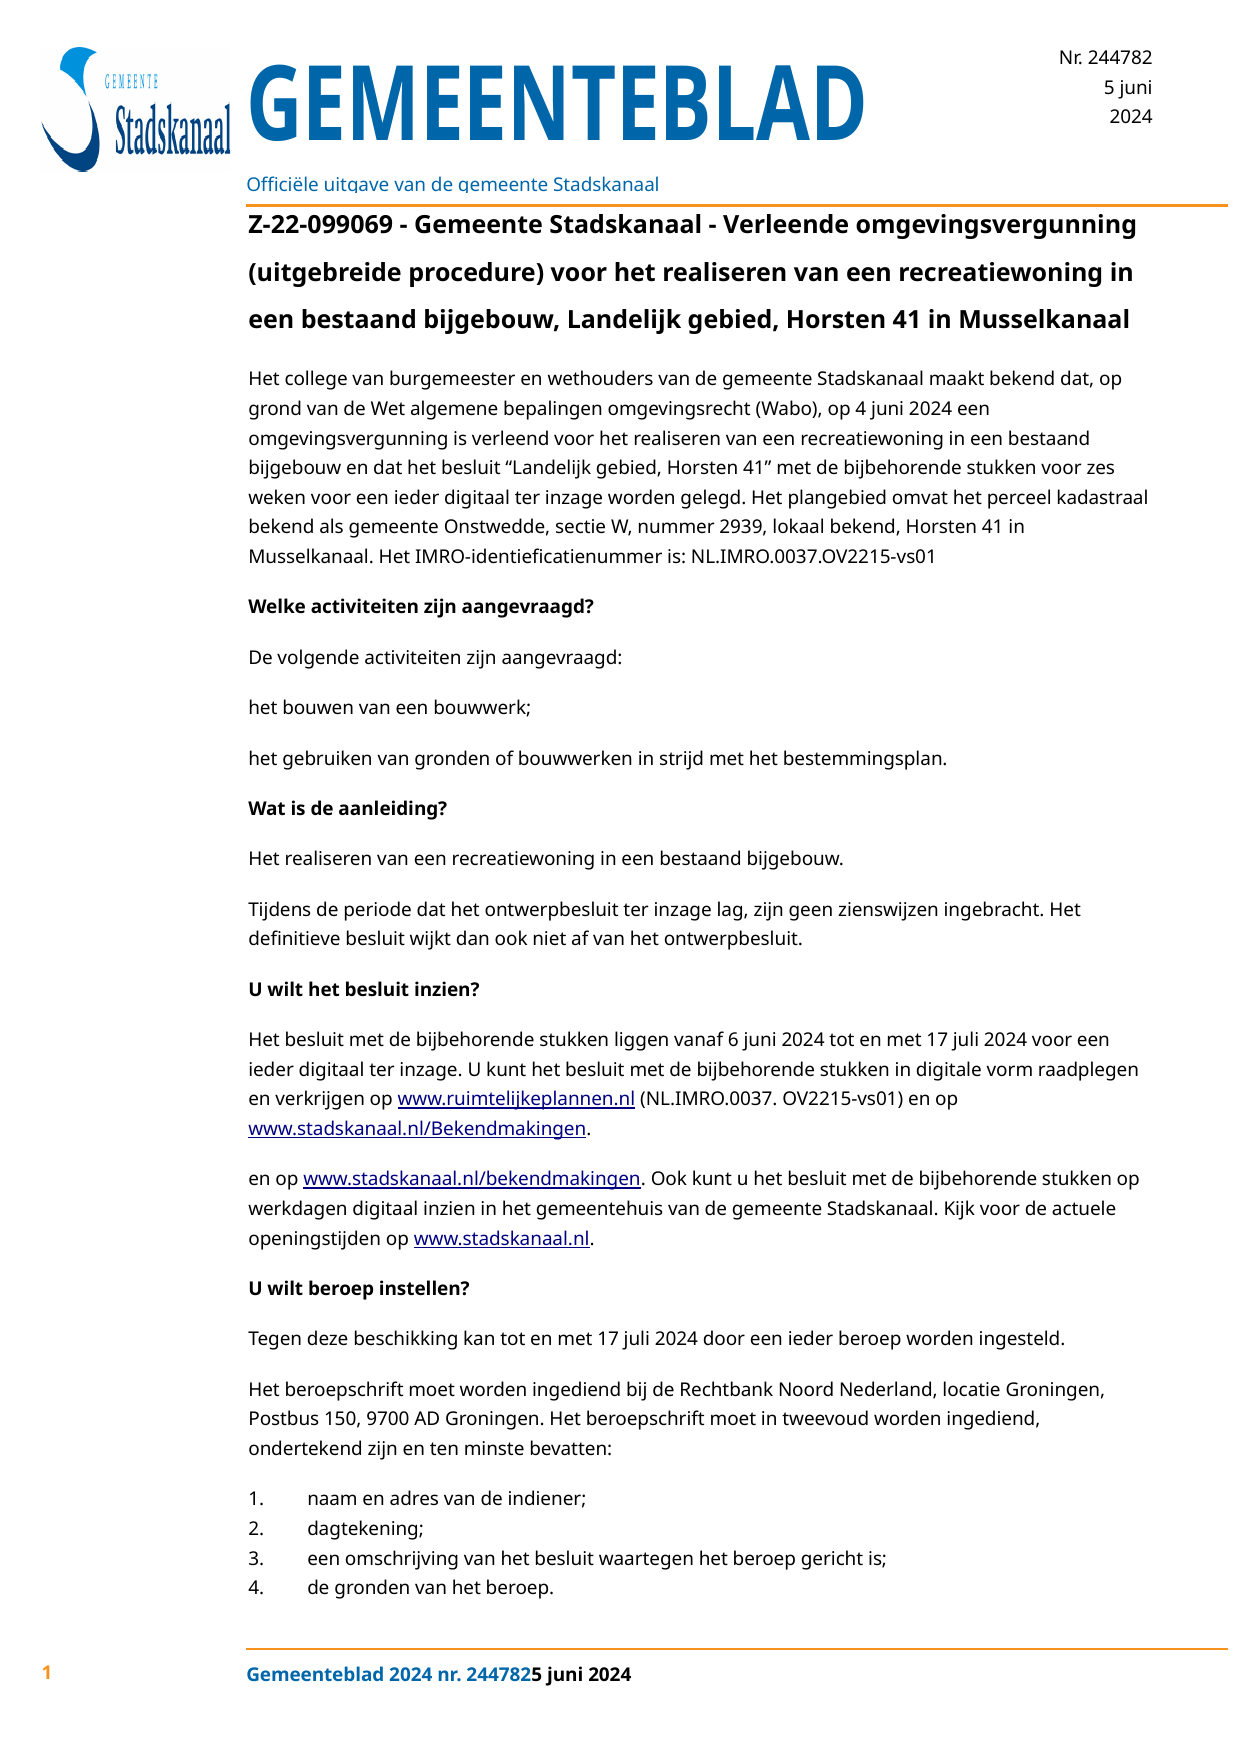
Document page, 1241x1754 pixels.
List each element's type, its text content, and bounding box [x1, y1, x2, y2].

text U wilt beroep instellen? [248, 1275, 1152, 1301]
text Het college van burgemeester en wethouders van de gemeente Stadskanaal maakt bekend dat, op grond van de Wet algemene bepalingen omgevingsrecht (Wabo), op 4 juni 2024 een omgevingsvergunning is verleend voor het realiseren van een recreatiewoning in een bestaand bijgebouw en dat het besluit “Landelijk gebied, Horsten 41” met de bijbehorende stukken voor zes weken voor een ieder digitaal ter inzage worden gelegd. Het plangebied omvat het perceel kadastraal bekend als gemeente Onstwedde, sectie W, nummer 2939, lokaal bekend, Horsten 41 in Musselkanaal. Het IMRO-identieficatienummer is: NL.IMRO.0037.OV2215-vs01 [248, 366, 1152, 569]
text Tegen deze beschikking kan tot en met 17 juli 2024 door een ieder beroep worden ingesteld. [248, 1326, 1152, 1351]
list naam en adres van de indiener; [248, 1486, 1152, 1511]
picture [41, 47, 231, 172]
text het gebruiken van gronden of bouwwerken in strijd met het bestemmingsplan. [248, 745, 1152, 770]
text Het realiseren van een recreatiewoning in een bestaand bijgebouw. [248, 846, 1152, 871]
text Welke activiteiten zijn aangevraagd? [248, 593, 1152, 619]
text Z-22-099069 - Gemeente Stadskanaal - Verleende omgevingsvergunning (uitgebreide procedure) voor het realiseren van een recreatiewoning in een bestaand bijgebouw, Landelijk gebied, Horsten 41 in Musselkanaal [248, 207, 1152, 336]
text U wilt het besluit inzien? [248, 976, 1152, 1002]
list de gronden van het beroep. [248, 1574, 1152, 1600]
text Wat is de aanleiding? [248, 795, 1152, 821]
text het bouwen van een bouwwerk; [248, 694, 1152, 720]
text De volgende activiteiten zijn aangevraagd: [248, 644, 1152, 669]
text Het besluit met de bijbehorende stukken liggen vanaf 6 juni 2024 tot en met 17 juli 2024 voor een ieder digitaal ter inzage. U kunt het besluit met de bijbehorende stukken in digitale vorm raadplegen en verkrijgen op www.ruimtelijkeplannen.nl (NL.IMRO.0037. OV2215-vs01) en op www.stadskanaal.nl/Bekendmakingen. [248, 1026, 1152, 1141]
text Tijdens de periode dat het ontwerpbesluit ter inzage lag, zijn geen zienswijzen ingebracht. Het definitieve besluit wijkt dan ook niet af van het ontwerpbesluit. [248, 896, 1152, 951]
text Het beroepschrift moet worden ingediend bij de Rechtbank Noord Nederland, locatie Groningen, Postbus 150, 9700 AD Groningen. Het beroepschrift moet in tweevoud worden ingediend, ondertekend zijn en ten minste bevatten: [248, 1376, 1152, 1461]
list dagtekening; [248, 1515, 1152, 1541]
list een omschrijving van het besluit waartegen het beroep gericht is; [248, 1545, 1152, 1570]
text en op www.stadskanaal.nl/bekendmakingen. Ook kunt u het besluit met de bijbehorende stukken op werkdagen digitaal inzien in het gemeentehuis van de gemeente Stadskanaal. Kijk voor de actuele openingstijden op www.stadskanaal.nl. [248, 1166, 1152, 1250]
